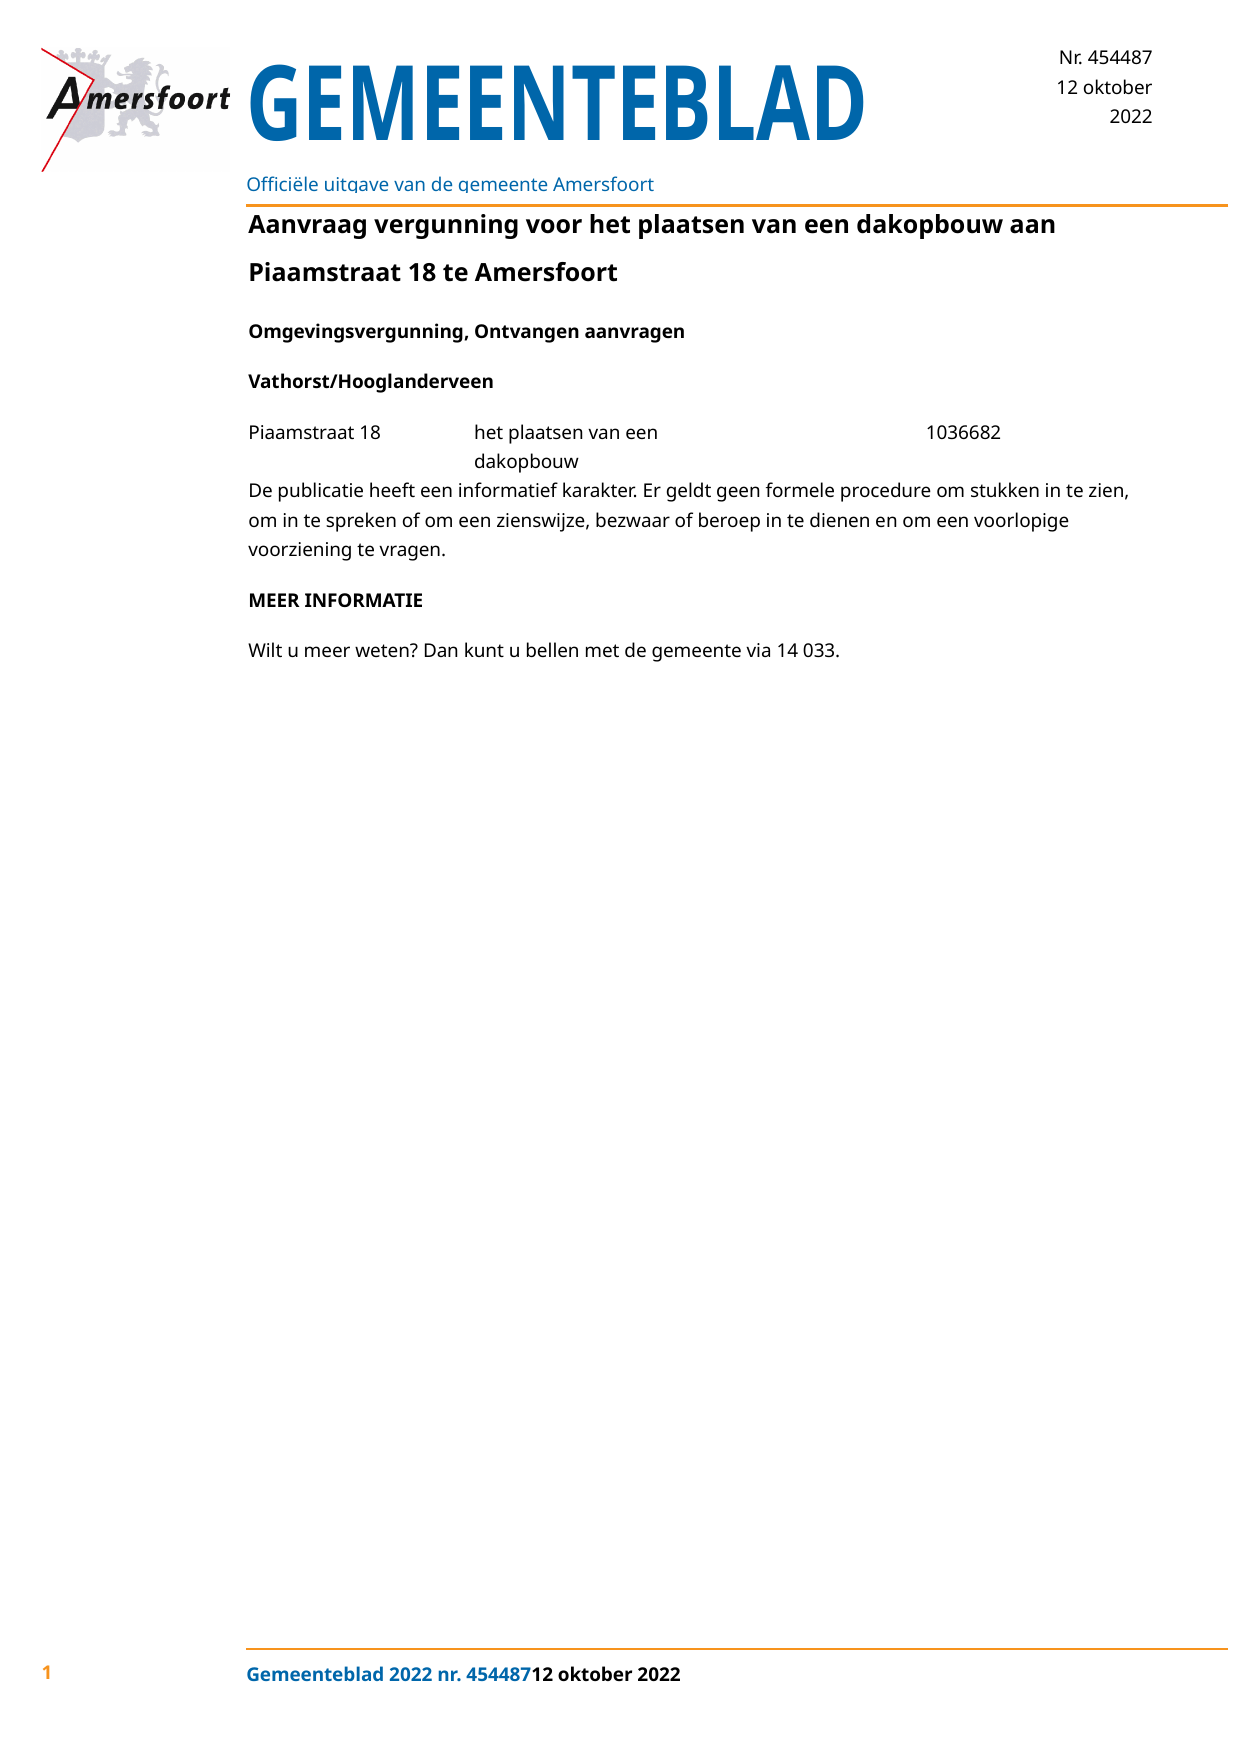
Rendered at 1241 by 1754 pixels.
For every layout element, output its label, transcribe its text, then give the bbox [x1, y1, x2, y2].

text De publicatie heeft een informatief karakter. Er geldt geen formele procedure om stukken in te zien, om in te spreken of om een zienswijze, bezwaar of beroep in te dienen en om een voorlopige voorziening te vragen. [248, 477, 1152, 562]
text Aanvraag vergunning voor het plaatsen van een dakopbouw aan Piaamstraat 18 te Amersfoort [248, 207, 1152, 288]
table_header [700, 419, 926, 474]
table_header Piaamstraat 18 [248, 419, 474, 474]
text Omgevingsvergunning, Ontvangen aanvragen [248, 318, 1152, 344]
table_header het plaatsen van een dakopbouw [474, 419, 700, 474]
picture [41, 47, 231, 172]
text Wilt u meer weten? Dan kunt u bellen met de gemeente via 14 033. [248, 637, 1152, 663]
text Vathorst/Hooglanderveen [248, 368, 1152, 394]
text MEER INFORMATIE [248, 587, 1152, 613]
table_header 1036682 [926, 419, 1152, 474]
